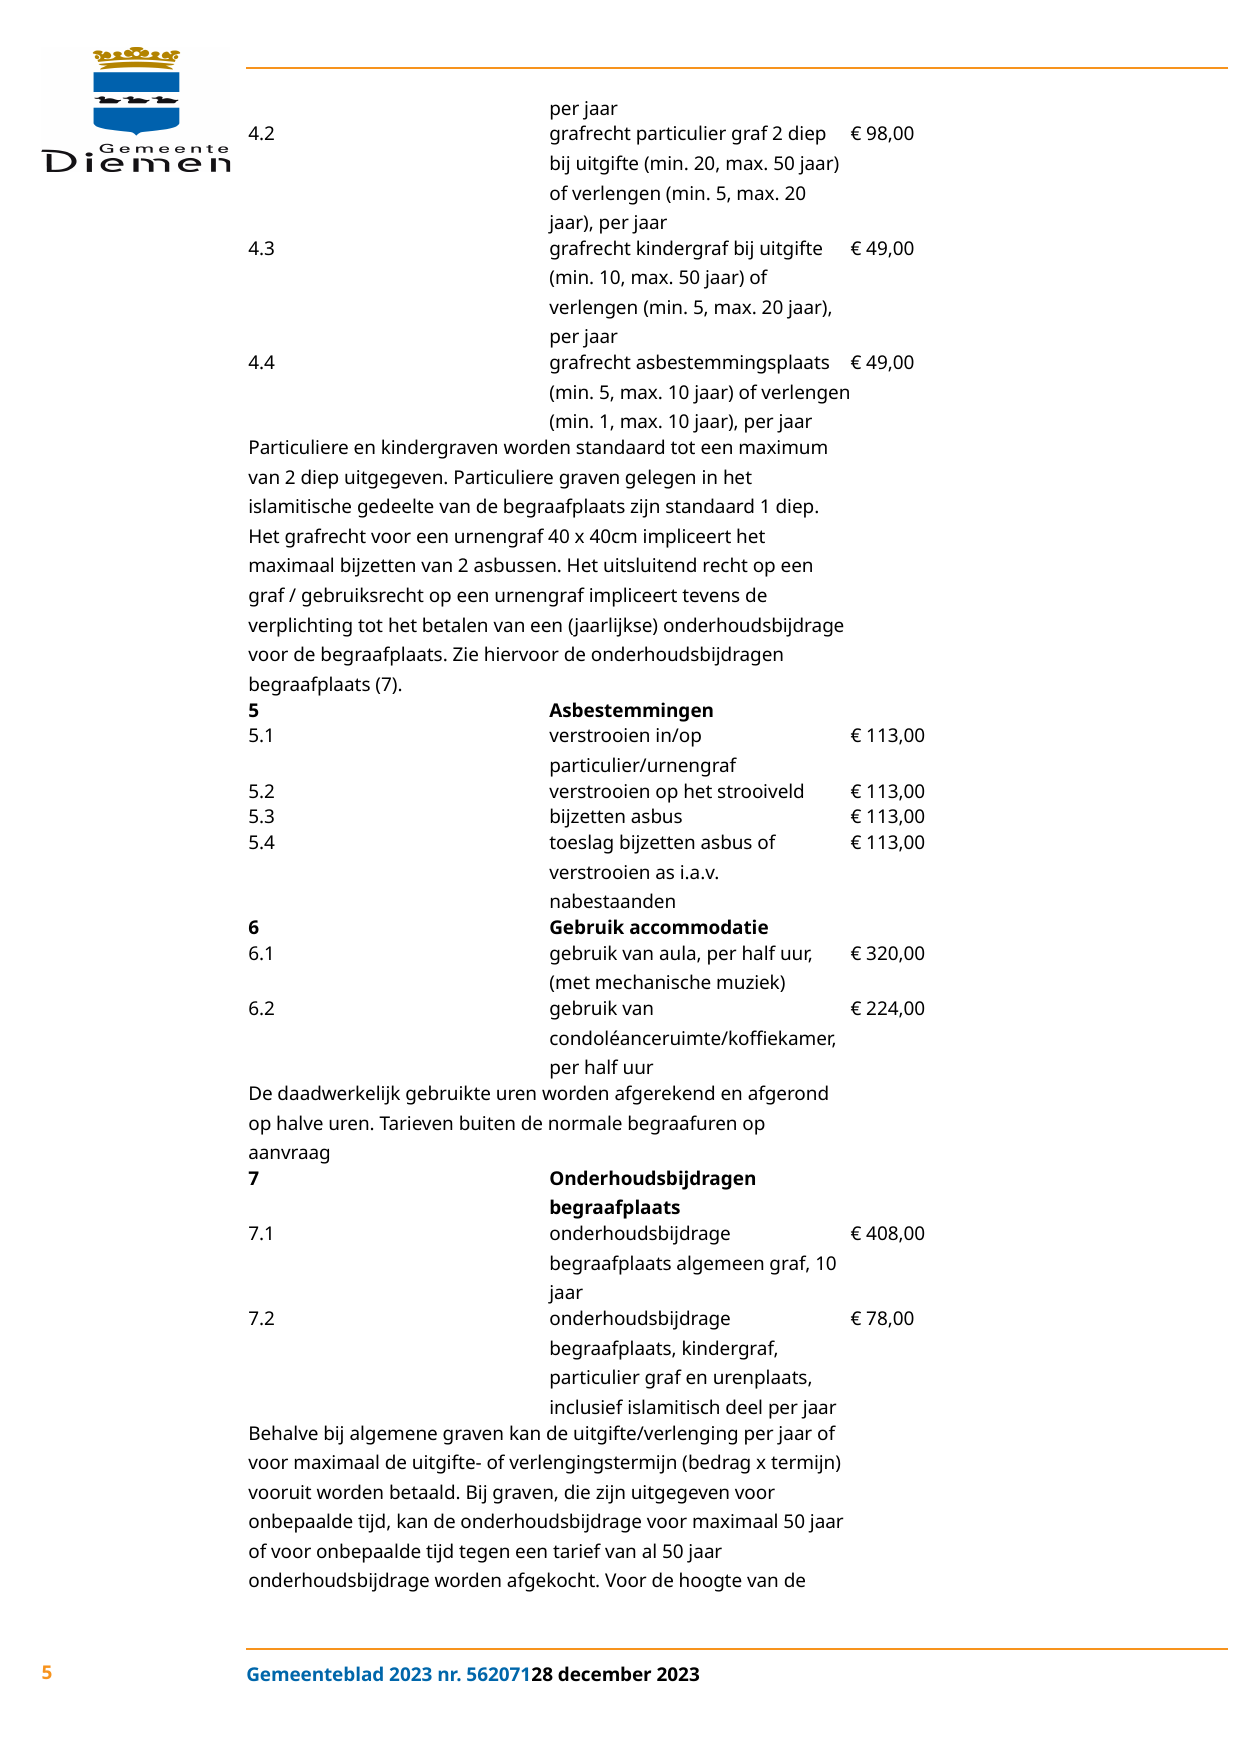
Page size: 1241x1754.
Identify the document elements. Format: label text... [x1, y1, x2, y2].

table_cell [850, 1165, 1152, 1220]
table_cell 4.2 [248, 121, 549, 235]
table_cell € 320,00 [850, 940, 1152, 995]
table_cell gebruik van aula, per half uur, (met mechanische muziek) [549, 940, 850, 995]
table_cell Behalve bij algemene graven kan de uitgifte/verlenging per jaar of voor maximaal de uitgifte- of verlengingstermijn (bedrag x termijn) vooruit worden betaald. Bij graven, die zijn uitgegeven voor onbepaalde tijd, kan de onderhoudsbijdrage voor maximaal 50 jaar of voor onbepaalde tijd tegen een tarief van al 50 jaar onderhoudsbijdrage worden afgekocht. Voor de hoogte van de [248, 1420, 850, 1593]
table_cell 6 [248, 914, 549, 940]
table_cell 4.4 [248, 350, 549, 434]
table_cell 5.4 [248, 829, 549, 914]
table_cell € 49,00 [850, 235, 1152, 349]
table_cell onderhoudsbijdrage begraafplaats algemeen graf, 10 jaar [549, 1220, 850, 1305]
table_cell Asbestemmingen [549, 697, 850, 722]
table_cell [850, 697, 1152, 722]
table_cell [850, 434, 1152, 697]
table_cell [248, 95, 549, 121]
table_cell [850, 95, 1152, 121]
table_cell € 113,00 [850, 829, 1152, 914]
table_cell verstrooien op het strooiveld [549, 778, 850, 803]
picture [41, 47, 231, 172]
table_cell € 408,00 [850, 1220, 1152, 1305]
table_cell € 78,00 [850, 1305, 1152, 1420]
table_cell [850, 1420, 1152, 1593]
table_cell € 113,00 [850, 778, 1152, 803]
table_cell [850, 1080, 1152, 1165]
table_cell Particuliere en kindergraven worden standaard tot een maximum van 2 diep uitgegeven. Particuliere graven gelegen in het islamitische gedeelte van de begraafplaats zijn standaard 1 diep. Het grafrecht voor een urnengraf 40 x 40cm impliceert het maximaal bijzetten van 2 asbussen. Het uitsluitend recht op een graf / gebruiksrecht op een urnengraf impliceert tevens de verplichting tot het betalen van een (jaarlijkse) onderhoudsbijdrage voor de begraafplaats. Zie hiervoor de onderhoudsbijdragen begraafplaats (7). [248, 434, 850, 697]
table_cell grafrecht particulier graf 2 diep bij uitgifte (min. 20, max. 50 jaar) of verlengen (min. 5, max. 20 jaar), per jaar [549, 121, 850, 235]
table_cell De daadwerkelijk gebruikte uren worden afgerekend en afgerond op halve uren. Tarieven buiten de normale begraafuren op aanvraag [248, 1080, 850, 1165]
table_cell onderhoudsbijdrage begraafplaats, kindergraf, particulier graf en urenplaats, inclusief islamitisch deel per jaar [549, 1305, 850, 1420]
table_cell grafrecht kindergraf bij uitgifte (min. 10, max. 50 jaar) of verlengen (min. 5, max. 20 jaar), per jaar [549, 235, 850, 349]
table_cell € 49,00 [850, 350, 1152, 434]
table_cell € 113,00 [850, 723, 1152, 778]
table_cell Gebruik accommodatie [549, 914, 850, 940]
table_cell 5 [248, 697, 549, 722]
table_cell € 98,00 [850, 121, 1152, 235]
table_cell 7.1 [248, 1220, 549, 1305]
table_cell 5.3 [248, 804, 549, 829]
table_cell 6.1 [248, 940, 549, 995]
table_cell Onderhoudsbijdragen begraafplaats [549, 1165, 850, 1220]
table_cell 5.1 [248, 723, 549, 778]
table_cell gebruik van condoléanceruimte/koffiekamer, per half uur [549, 995, 850, 1080]
table_cell 5.2 [248, 778, 549, 803]
table_cell € 113,00 [850, 804, 1152, 829]
table_cell grafrecht asbestemmingsplaats (min. 5, max. 10 jaar) of verlengen (min. 1, max. 10 jaar), per jaar [549, 350, 850, 434]
table_cell 6.2 [248, 995, 549, 1080]
table_cell 7 [248, 1165, 549, 1220]
table_cell per jaar [549, 95, 850, 121]
table_cell 7.2 [248, 1305, 549, 1420]
table_cell [850, 914, 1152, 940]
table_cell verstrooien in/op particulier/urnengraf [549, 723, 850, 778]
table_cell bijzetten asbus [549, 804, 850, 829]
table_cell 4.3 [248, 235, 549, 349]
table_cell € 224,00 [850, 995, 1152, 1080]
table_cell toeslag bijzetten asbus of verstrooien as i.a.v. nabestaanden [549, 829, 850, 914]
